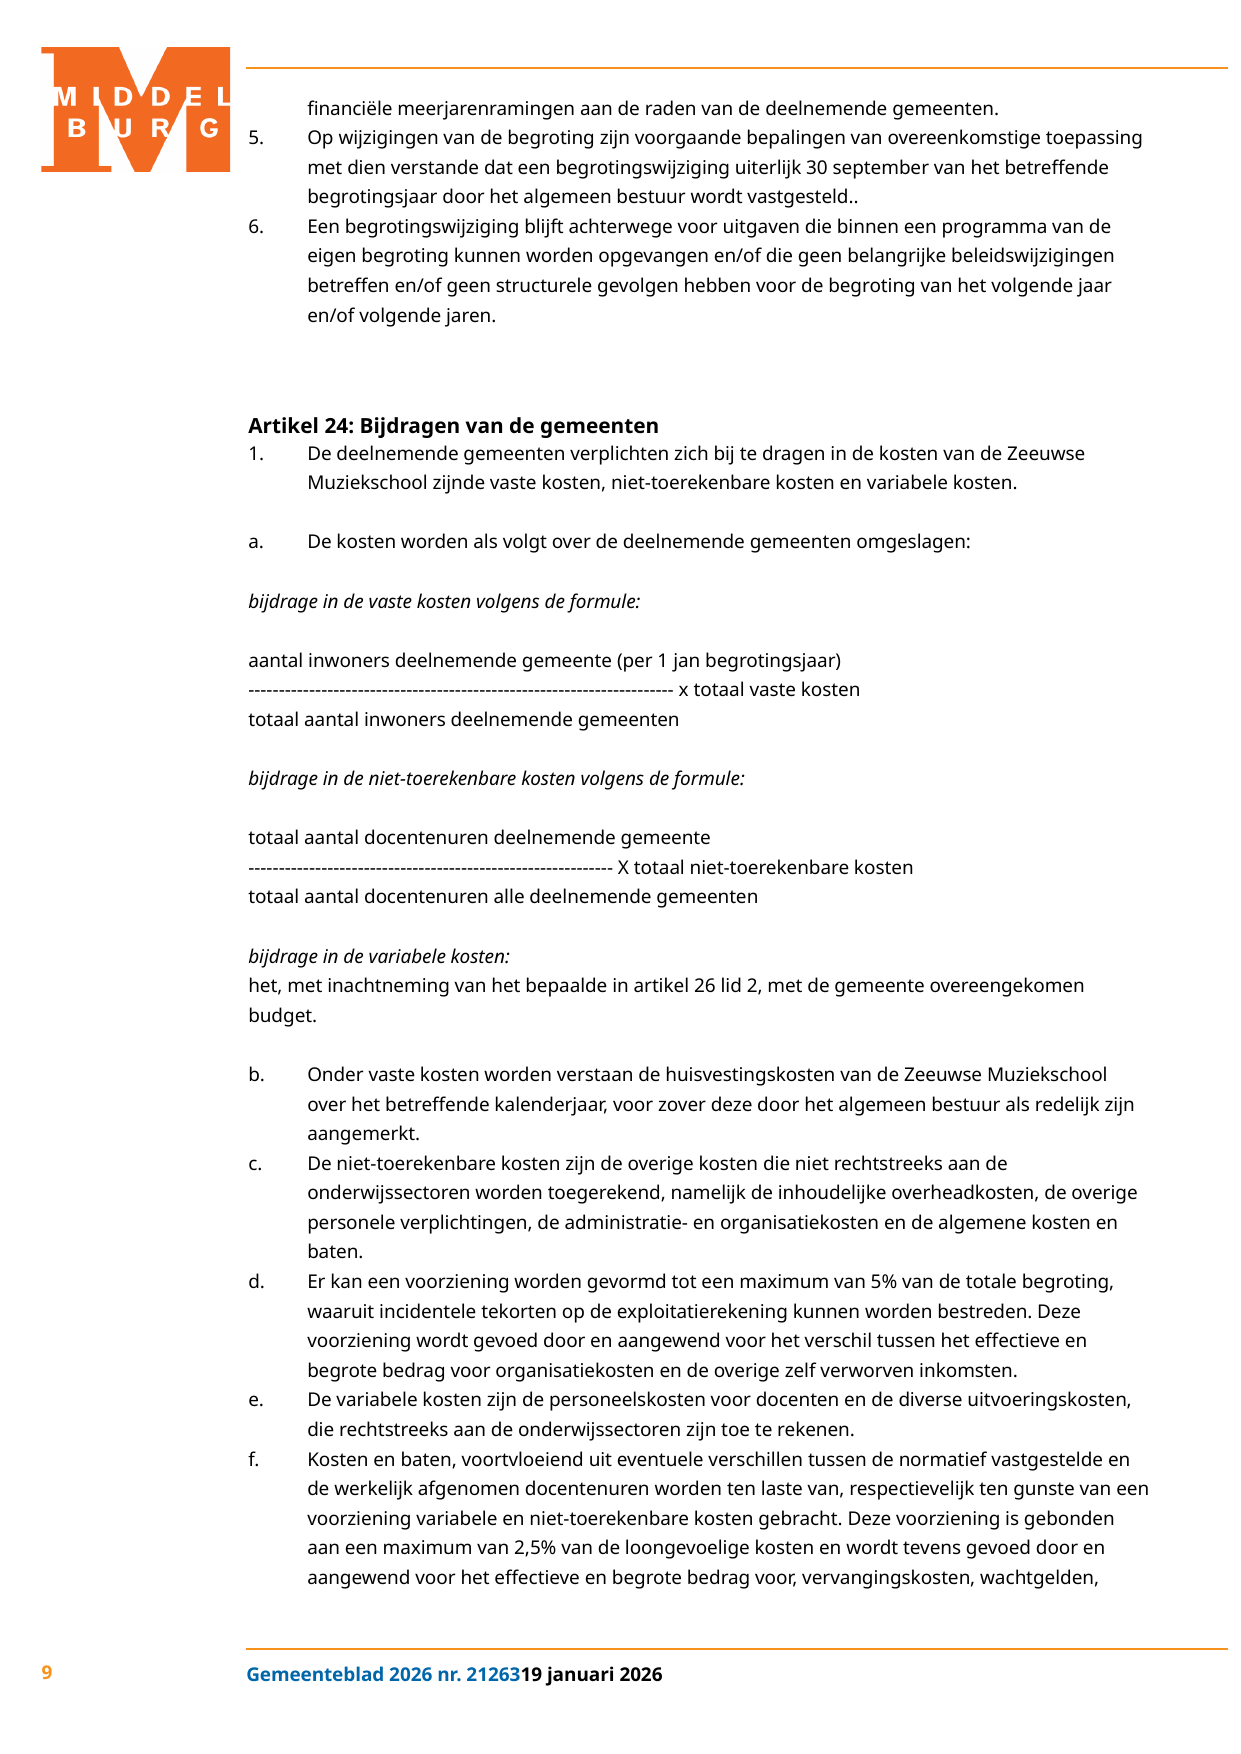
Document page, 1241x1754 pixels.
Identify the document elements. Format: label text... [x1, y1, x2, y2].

text totaal aantal inwoners deelnemende gemeenten [248, 706, 1152, 732]
list De niet-toerekenbare kosten zijn de overige kosten die niet rechtstreeks aan de onderwijssectoren worden toegerekend, namelijk de inhoudelijke overheadkosten, de overige personele verplichtingen, de administratie- en organisatiekosten en de algemene kosten en baten. [248, 1150, 1152, 1264]
text het, met inachtneming van het bepaalde in artikel 26 lid 2, met de gemeente overeengekomen budget. [248, 972, 1152, 1028]
picture [41, 47, 231, 172]
text totaal aantal docentenuren deelnemende gemeente [248, 824, 1152, 850]
list De kosten worden als volgt over de deelnemende gemeenten omgeslagen: [248, 529, 1152, 554]
list Kosten en baten, voortvloeiend uit eventuele verschillen tussen de normatief vastgestelde en de werkelijk afgenomen docentenuren worden ten laste van, respectievelijk ten gunste van een voorziening variabele en niet-toerekenbare kosten gebracht. Deze voorziening is gebonden aan een maximum van 2,5% van de loongevoelige kosten en wordt tevens gevoed door en aangewend voor het effectieve en begrote bedrag voor, vervangingskosten, wachtgelden, [248, 1446, 1152, 1590]
text aantal inwoners deelnemende gemeente (per 1 jan begrotingsjaar) [248, 647, 1152, 673]
list financiële meerjarenramingen aan de raden van de deelnemende gemeenten. [248, 95, 1152, 121]
text bijdrage in de variabele kosten: [248, 943, 1152, 968]
list De deelnemende gemeenten verplichten zich bij te dragen in de kosten van de Zeeuwse Muziekschool zijnde vaste kosten, niet-toerekenbare kosten en variabele kosten. [248, 440, 1152, 495]
text ------------------------------------------------------------ X totaal niet-toerekenbare kosten [248, 854, 1152, 880]
text ---------------------------------------------------------------------- x totaal vaste kosten [248, 677, 1152, 702]
list Een begrotingswijziging blijft achterwege voor uitgaven die binnen een programma van de eigen begroting kunnen worden opgevangen en/of die geen belangrijke beleidswijzigingen betreffen en/of geen structurele gevolgen hebben voor de begroting van het volgende jaar en/of volgende jaren. [248, 213, 1152, 328]
text bijdrage in de vaste kosten volgens de formule: [248, 588, 1152, 613]
text Artikel 24: Bijdragen van de gemeenten [248, 411, 1152, 440]
text totaal aantal docentenuren alle deelnemende gemeenten [248, 884, 1152, 909]
list Er kan een voorziening worden gevormd tot een maximum van 5% van de totale begroting, waaruit incidentele tekorten op de exploitatierekening kunnen worden bestreden. Deze voorziening wordt gevoed door en aangewend voor het verschil tussen het effectieve en begrote bedrag voor organisatiekosten en de overige zelf verworven inkomsten. [248, 1268, 1152, 1383]
list Op wijzigingen van de begroting zijn voorgaande bepalingen van overeenkomstige toepassing met dien verstande dat een begrotingswijziging uiterlijk 30 september van het betreffende begrotingsjaar door het algemeen bestuur wordt vastgesteld.. [248, 124, 1152, 209]
list De variabele kosten zijn de personeelskosten voor docenten en de diverse uitvoeringskosten, die rechtstreeks aan de onderwijssectoren zijn toe te rekenen. [248, 1387, 1152, 1442]
text bijdrage in de niet-toerekenbare kosten volgens de formule: [248, 765, 1152, 791]
list Onder vaste kosten worden verstaan de huisvestingskosten van de Zeeuwse Muziekschool over het betreffende kalenderjaar, voor zover deze door het algemeen bestuur als redelijk zijn aangemerkt. [248, 1061, 1152, 1146]
